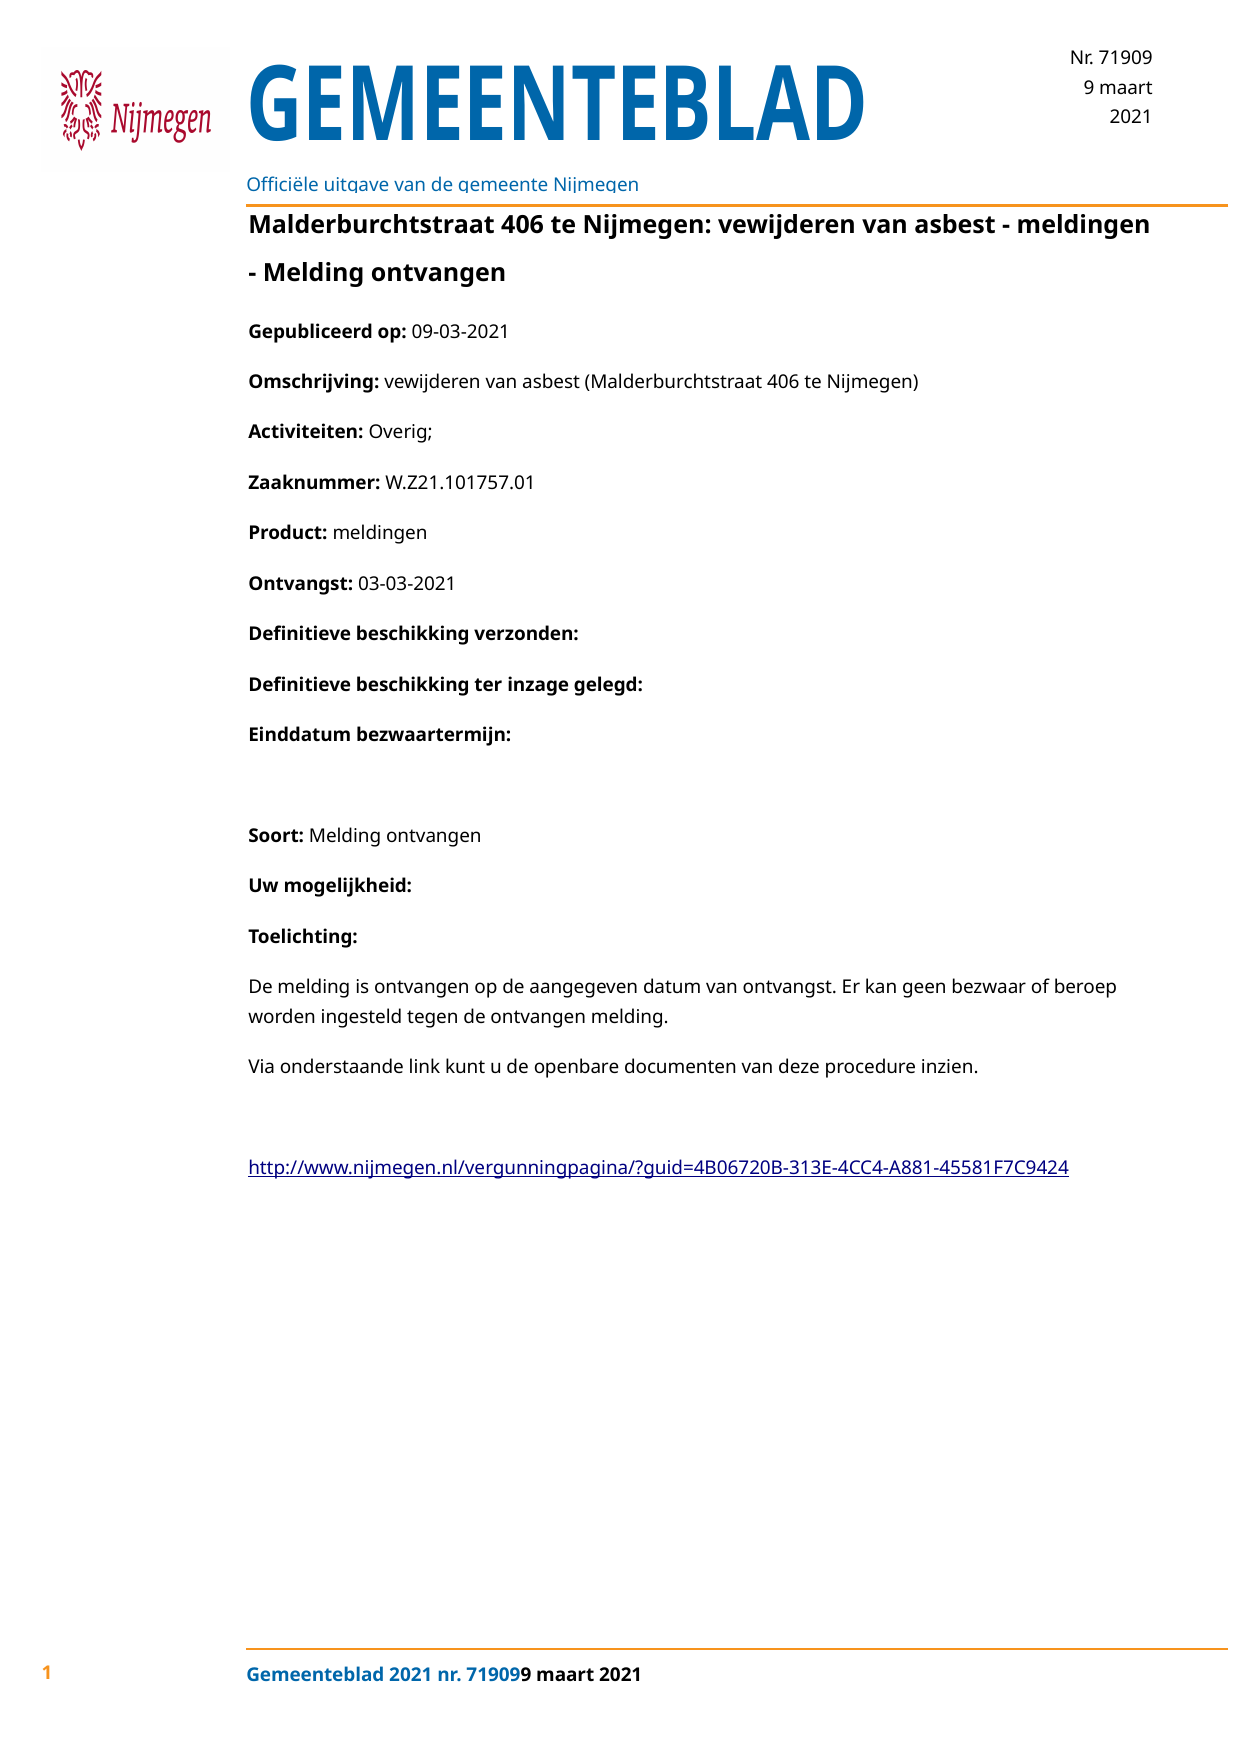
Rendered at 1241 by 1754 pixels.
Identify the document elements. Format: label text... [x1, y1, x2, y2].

picture [41, 47, 231, 172]
text Zaaknummer: W.Z21.101757.01 [248, 469, 1152, 495]
text Malderburchtstraat 406 te Nijmegen: vewijderen van asbest - meldingen - Melding ontvangen [248, 207, 1152, 288]
text Soort: Melding ontvangen [248, 822, 1152, 848]
text Product: meldingen [248, 519, 1152, 545]
text Gepubliceerd op: 09-03-2021 [248, 318, 1152, 344]
text Definitieve beschikking verzonden: [248, 620, 1152, 646]
text De melding is ontvangen op de aangegeven datum van ontvangst. Er kan geen bezwaar of beroep worden ingesteld tegen de ontvangen melding. [248, 973, 1152, 1029]
text Activiteiten: Overig; [248, 419, 1152, 444]
text Definitieve beschikking ter inzage gelegd: [248, 671, 1152, 697]
text Uw mogelijkheid: [248, 872, 1152, 898]
text Toelichting: [248, 923, 1152, 949]
text Ontvangst: 03-03-2021 [248, 570, 1152, 596]
text Einddatum bezwaartermijn: [248, 721, 1152, 747]
text Omschrijving: vewijderen van asbest (Malderburchtstraat 406 te Nijmegen) [248, 368, 1152, 394]
text http://www.nijmegen.nl/vergunningpagina/?guid=4B06720B-313E-4CC4-A881-45581F7C9424 [248, 1154, 1152, 1180]
text Via onderstaande link kunt u de openbare documenten van deze procedure inzien. [248, 1053, 1152, 1079]
